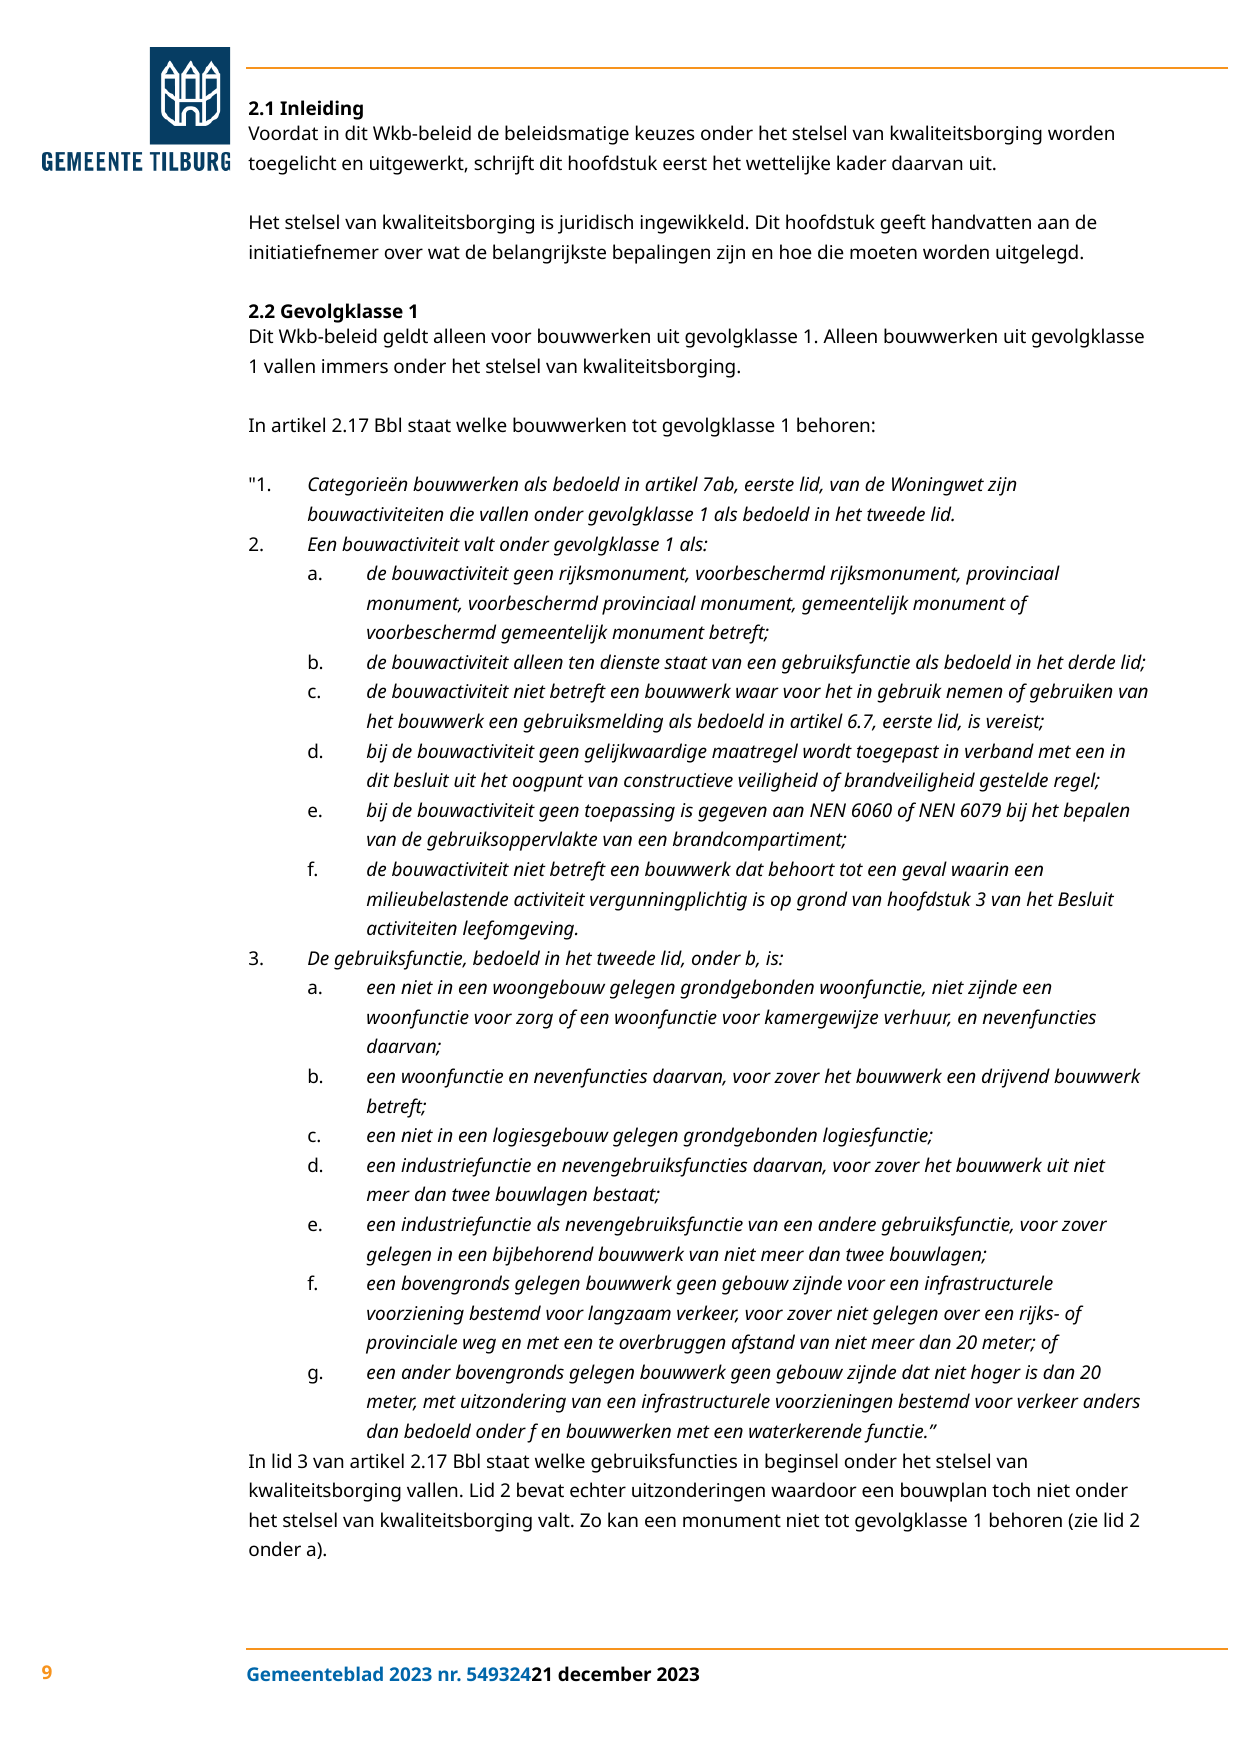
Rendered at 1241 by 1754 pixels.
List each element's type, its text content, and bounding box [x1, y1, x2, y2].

list een industriefunctie en nevengebruiksfuncties daarvan, voor zover het bouwwerk uit niet meer dan twee bouwlagen bestaat; [307, 1152, 1152, 1207]
list een niet in een woongebouw gelegen grondgebonden woonfunctie, niet zijnde een woonfunctie voor zorg of een woonfunctie voor kamergewijze verhuur, en nevenfuncties daarvan; [307, 974, 1152, 1059]
list een ander bovengronds gelegen bouwwerk geen gebouw zijnde dat niet hoger is dan 20 meter, met uitzondering van een infrastructurele voorzieningen bestemd voor verkeer anders dan bedoeld onder f en bouwwerken met een waterkerende functie.” [307, 1359, 1152, 1444]
list de bouwactiviteit niet betreft een bouwwerk dat behoort tot een geval waarin een milieubelastende activiteit vergunningplichtig is op grond van hoofdstuk 3 van het Besluit activiteiten leefomgeving. [307, 856, 1152, 941]
list de bouwactiviteit niet betreft een bouwwerk waar voor het in gebruik nemen of gebruiken van het bouwwerk een gebruiksmelding als bedoeld in artikel 6.7, eerste lid, is vereist; [307, 679, 1152, 734]
list de bouwactiviteit geen rijksmonument, voorbeschermd rijksmonument, provinciaal monument, voorbeschermd provinciaal monument, gemeentelijk monument of voorbeschermd gemeentelijk monument betreft; [307, 560, 1152, 645]
list een bovengronds gelegen bouwwerk geen gebouw zijnde voor een infrastructurele voorziening bestemd voor langzaam verkeer, voor zover niet gelegen over een rijks- of provinciale weg en met een te overbruggen afstand van niet meer dan 20 meter; of [307, 1270, 1152, 1355]
list de bouwactiviteit alleen ten dienste staat van een gebruiksfunctie als bedoeld in het derde lid; [307, 649, 1152, 675]
text 2.2 Gevolgklasse 1 [248, 298, 1152, 324]
text Voordat in dit Wkb-beleid de beleidsmatige keuzes onder het stelsel van kwaliteitsborging worden toegelicht en uitgewerkt, schrijft dit hoofdstuk eerst het wettelijke kader daarvan uit. [248, 121, 1152, 176]
text In lid 3 van artikel 2.17 Bbl staat welke gebruiksfuncties in beginsel onder het stelsel van kwaliteitsborging vallen. Lid 2 bevat echter uitzonderingen waardoor een bouwplan toch niet onder het stelsel van kwaliteitsborging valt. Zo kan een monument niet tot gevolgklasse 1 behoren (zie lid 2 onder a). [248, 1448, 1152, 1562]
list De gebruiksfunctie, bedoeld in het tweede lid, onder b, is: [248, 945, 1152, 971]
text Dit Wkb-beleid geldt alleen voor bouwwerken uit gevolgklasse 1. Alleen bouwwerken uit gevolgklasse 1 vallen immers onder het stelsel van kwaliteitsborging. [248, 324, 1152, 379]
text In artikel 2.17 Bbl staat welke bouwwerken tot gevolgklasse 1 behoren: [248, 412, 1152, 438]
list bij de bouwactiviteit geen toepassing is gegeven aan NEN 6060 of NEN 6079 bij het bepalen van de gebruiksoppervlakte van een brandcompartiment; [307, 797, 1152, 852]
picture [41, 47, 231, 172]
text 2.1 Inleiding [248, 95, 1152, 121]
text Het stelsel van kwaliteitsborging is juridisch ingewikkeld. Dit hoofdstuk geeft handvatten aan de initiatiefnemer over wat de belangrijkste bepalingen zijn en hoe die moeten worden uitgelegd. [248, 209, 1152, 264]
list Een bouwactiviteit valt onder gevolgklasse 1 als: [248, 531, 1152, 557]
list bij de bouwactiviteit geen gelijkwaardige maatregel wordt toegepast in verband met een in dit besluit uit het oogpunt van constructieve veiligheid of brandveiligheid gestelde regel; [307, 738, 1152, 793]
list Categorieën bouwwerken als bedoeld in artikel 7ab, eerste lid, van de Woningwet zijn bouwactiviteiten die vallen onder gevolgklasse 1 als bedoeld in het tweede lid. [248, 472, 1152, 527]
list een woonfunctie en nevenfuncties daarvan, voor zover het bouwwerk een drijvend bouwwerk betreft; [307, 1063, 1152, 1119]
list een niet in een logiesgebouw gelegen grondgebonden logiesfunctie; [307, 1122, 1152, 1148]
list een industriefunctie als nevengebruiksfunctie van een andere gebruiksfunctie, voor zover gelegen in een bijbehorend bouwwerk van niet meer dan twee bouwlagen; [307, 1211, 1152, 1267]
